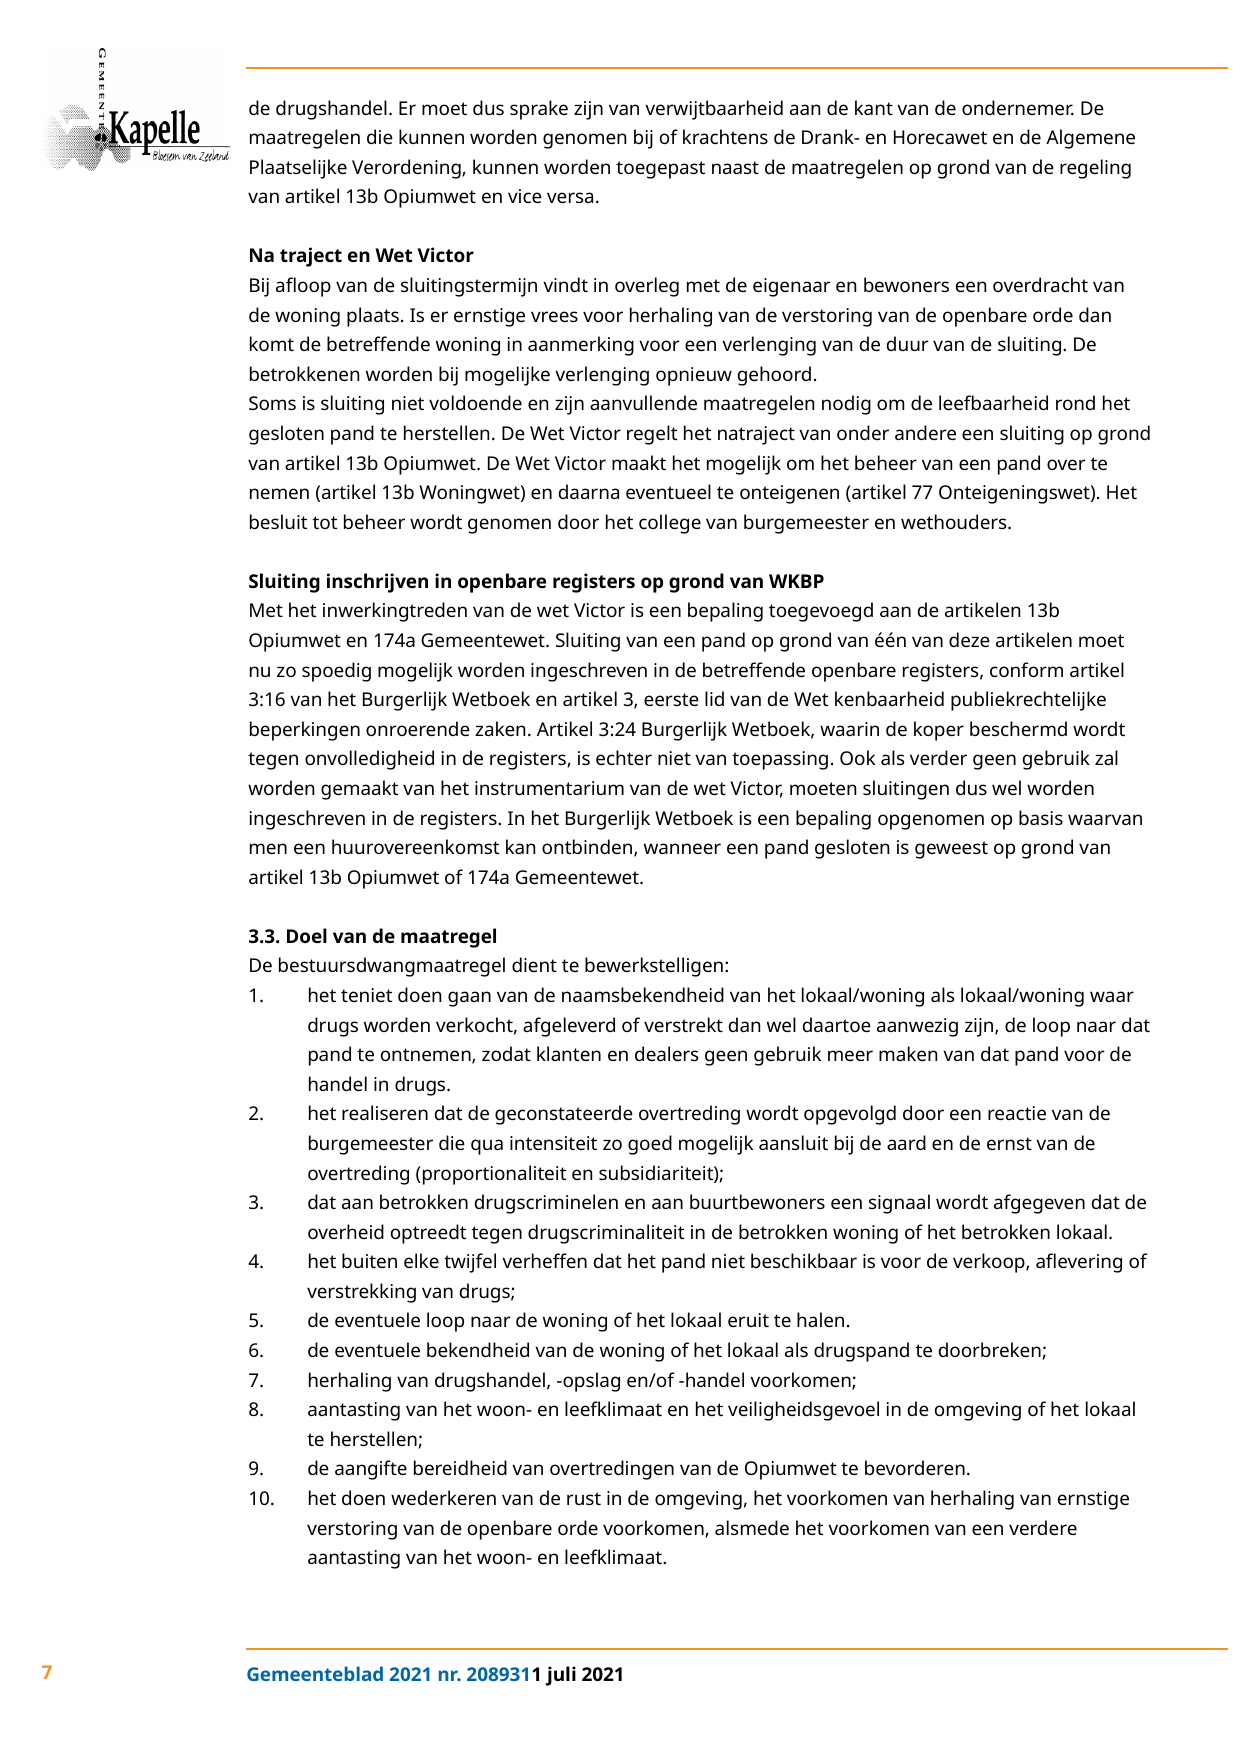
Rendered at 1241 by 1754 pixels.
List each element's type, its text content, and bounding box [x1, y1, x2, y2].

list het doen wederkeren van de rust in de omgeving, het voorkomen van herhaling van ernstige verstoring van de openbare orde voorkomen, alsmede het voorkomen van een verdere aantasting van het woon- en leefklimaat. [248, 1485, 1152, 1570]
list de eventuele bekendheid van de woning of het lokaal als drugspand te doorbreken; [248, 1337, 1152, 1363]
picture [41, 47, 231, 172]
list het teniet doen gaan van de naamsbekendheid van het lokaal/woning als lokaal/woning waar drugs worden verkocht, afgeleverd of verstrekt dan wel daartoe aanwezig zijn, de loop naar dat pand te ontnemen, zodat klanten en dealers geen gebruik meer maken van dat pand voor de handel in drugs. [248, 982, 1152, 1097]
list de eventuele loop naar de woning of het lokaal eruit te halen. [248, 1308, 1152, 1333]
text De bestuursdwangmaatregel dient te bewerkstelligen: [248, 953, 1152, 978]
text Sluiting inschrijven in openbare registers op grond van WKBP [248, 568, 1152, 594]
list herhaling van drugshandel, -opslag en/of -handel voorkomen; [248, 1367, 1152, 1393]
list de aangifte bereidheid van overtredingen van de Opiumwet te bevorderen. [248, 1456, 1152, 1481]
text Met het inwerkingtreden van de wet Victor is een bepaling toegevoegd aan de artikelen 13b Opiumwet en 174a Gemeentewet. Sluiting van een pand op grond van één van deze artikelen moet nu zo spoedig mogelijk worden ingeschreven in de betreffende openbare registers, conform artikel 3:16 van het Burgerlijk Wetboek en artikel 3, eerste lid van de Wet kenbaarheid publiekrechtelijke beperkingen onroerende zaken. Artikel 3:24 Burgerlijk Wetboek, waarin de koper beschermd wordt tegen onvolledigheid in de registers, is echter niet van toepassing. Ook als verder geen gebruik zal worden gemaakt van het instrumentarium van de wet Victor, moeten sluitingen dus wel worden ingeschreven in de registers. In het Burgerlijk Wetboek is een bepaling opgenomen op basis waarvan men een huurovereenkomst kan ontbinden, wanneer een pand gesloten is geweest op grond van artikel 13b Opiumwet of 174a Gemeentewet. [248, 598, 1152, 890]
list het buiten elke twijfel verheffen dat het pand niet beschikbaar is voor de verkoop, aflevering of verstrekking van drugs; [248, 1248, 1152, 1304]
text de drugshandel. Er moet dus sprake zijn van verwijtbaarheid aan de kant van de ondernemer. De maatregelen die kunnen worden genomen bij of krachtens de Drank- en Horecawet en de Algemene Plaatselijke Verordening, kunnen worden toegepast naast de maatregelen op grond van de regeling van artikel 13b Opiumwet en vice versa. [248, 95, 1152, 209]
list het realiseren dat de geconstateerde overtreding wordt opgevolgd door een reactie van de burgemeester die qua intensiteit zo goed mogelijk aansluit bij de aard en de ernst van de overtreding (proportionaliteit en subsidiariteit); [248, 1101, 1152, 1186]
list aantasting van het woon- en leefklimaat en het veiligheidsgevoel in de omgeving of het lokaal te herstellen; [248, 1396, 1152, 1452]
text 3.3. Doel van de maatregel [248, 923, 1152, 949]
list dat aan betrokken drugscriminelen en aan buurtbewoners een signaal wordt afgegeven dat de overheid optreedt tegen drugscriminaliteit in de betrokken woning of het betrokken lokaal. [248, 1189, 1152, 1245]
text Bij afloop van de sluitingstermijn vindt in overleg met de eigenaar en bewoners een overdracht van de woning plaats. Is er ernstige vrees voor herhaling van de verstoring van de openbare orde dan komt de betreffende woning in aanmerking voor een verlenging van de duur van de sluiting. De betrokkenen worden bij mogelijke verlenging opnieuw gehoord. [248, 272, 1152, 387]
text Na traject en Wet Victor [248, 243, 1152, 268]
text Soms is sluiting niet voldoende en zijn aanvullende maatregelen nodig om de leefbaarheid rond het gesloten pand te herstellen. De Wet Victor regelt het natraject van onder andere een sluiting op grond van artikel 13b Opiumwet. De Wet Victor maakt het mogelijk om het beheer van een pand over te nemen (artikel 13b Woningwet) en daarna eventueel te onteigenen (artikel 77 Onteigeningswet). Het besluit tot beheer wordt genomen door het college van burgemeester en wethouders. [248, 391, 1152, 535]
